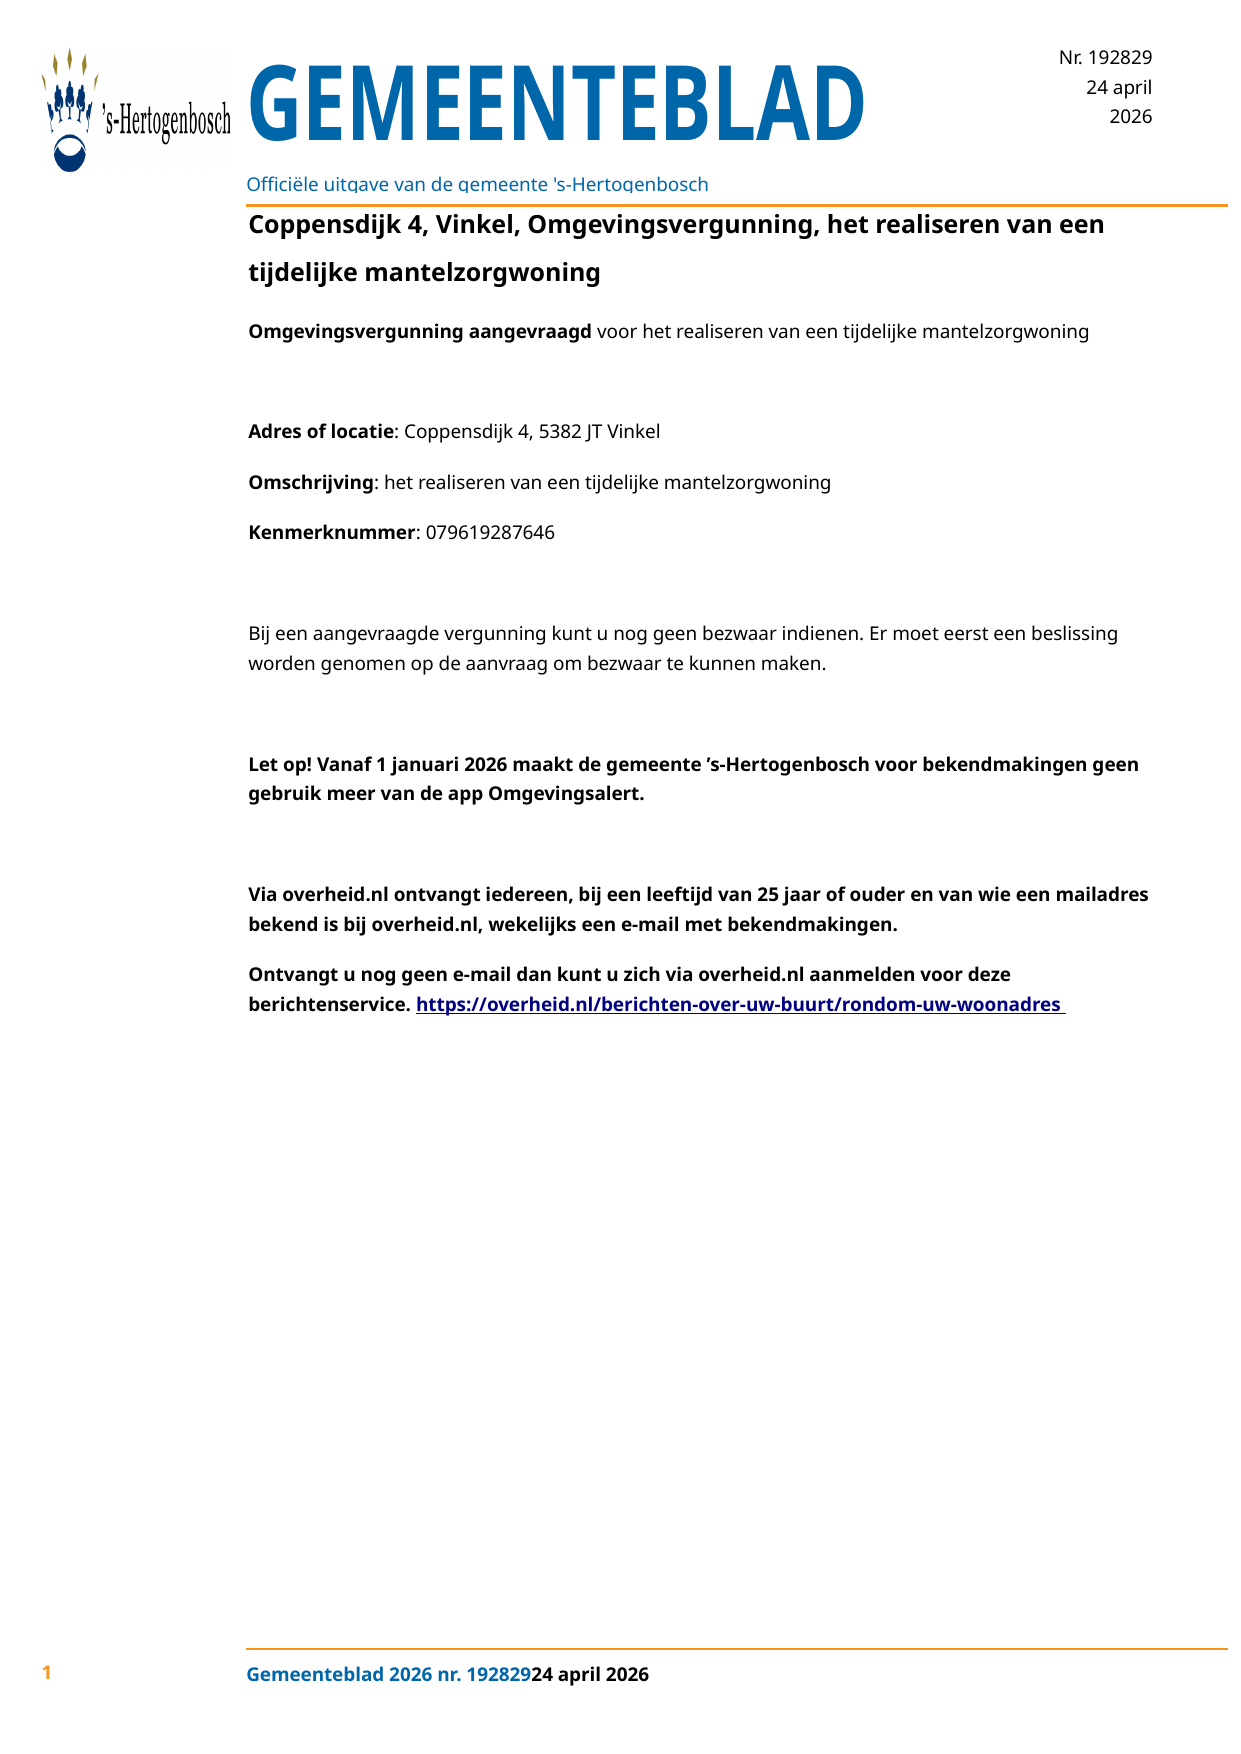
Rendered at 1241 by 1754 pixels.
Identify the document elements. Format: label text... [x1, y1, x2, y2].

text Kenmerknummer: 079619287646 [248, 519, 1152, 545]
picture [41, 47, 231, 172]
text Bij een aangevraagde vergunning kunt u nog geen bezwaar indienen. Er moet eerst een beslissing worden genomen op de aanvraag om bezwaar te kunnen maken. [248, 620, 1152, 676]
text Omgevingsvergunning aangevraagd voor het realiseren van een tijdelijke mantelzorgwoning [248, 318, 1152, 344]
text Via overheid.nl ontvangt iedereen, bij een leeftijd van 25 jaar of ouder en van wie een mailadres bekend is bij overheid.nl, wekelijks een e-mail met bekendmakingen. [248, 881, 1152, 937]
text Let op! Vanaf 1 januari 2026 maakt de gemeente ’s-Hertogenbosch voor bekendmakingen geen gebruik meer van de app Omgevingsalert. [248, 751, 1152, 806]
text Adres of locatie: Coppensdijk 4, 5382 JT Vinkel [248, 419, 1152, 444]
text Coppensdijk 4, Vinkel, Omgevingsvergunning, het realiseren van een tijdelijke mantelzorgwoning [248, 207, 1152, 288]
text Omschrijving: het realiseren van een tijdelijke mantelzorgwoning [248, 469, 1152, 495]
text Ontvangt u nog geen e-mail dan kunt u zich via overheid.nl aanmelden voor deze berichtenservice. https://overheid.nl/berichten-over-uw-buurt/rondom-uw-woonadres [248, 961, 1152, 1017]
